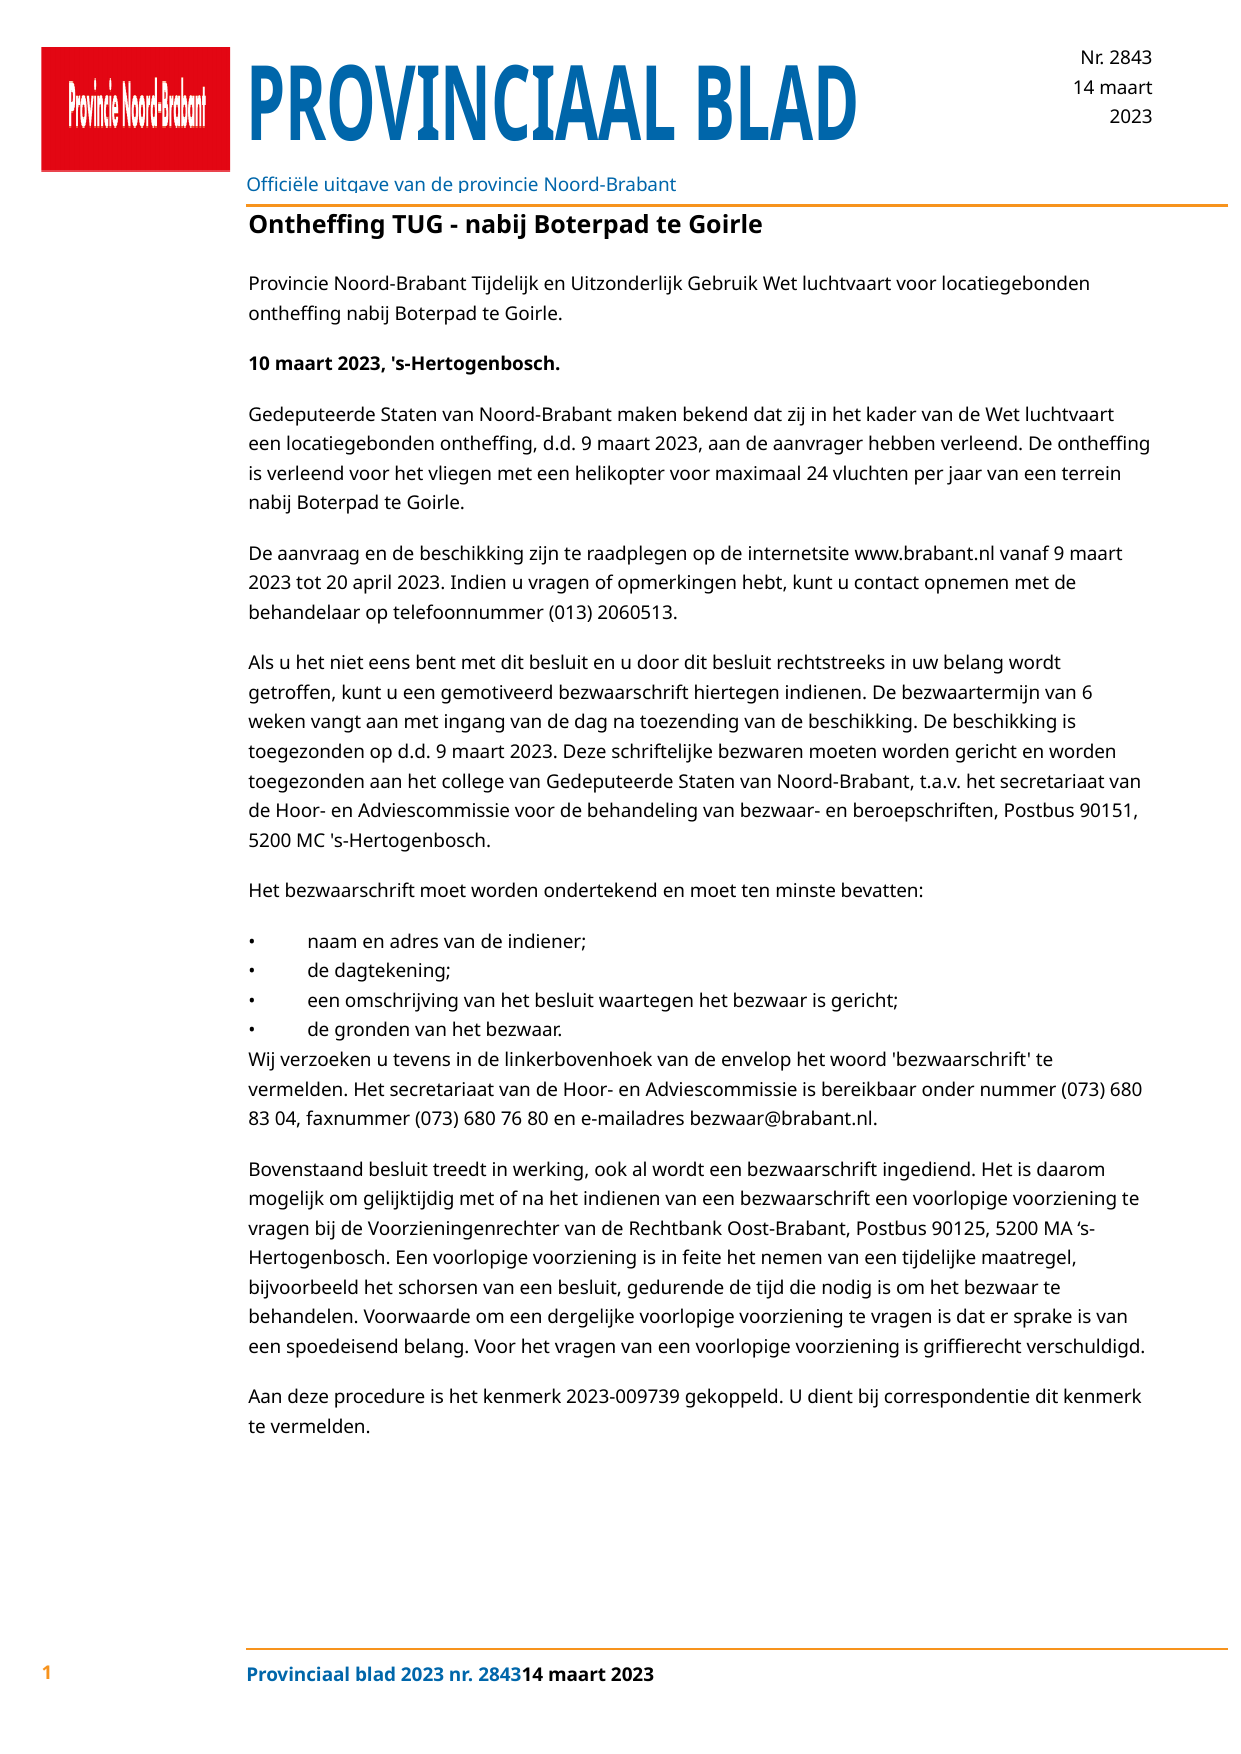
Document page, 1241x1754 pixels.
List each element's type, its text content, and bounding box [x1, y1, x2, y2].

text Gedeputeerde Staten van Noord-Brabant maken bekend dat zij in het kader van de Wet luchtvaart een locatiegebonden ontheffing, d.d. 9 maart 2023, aan de aanvrager hebben verleend. De ontheffing is verleend voor het vliegen met een helikopter voor maximaal 24 vluchten per jaar van een terrein nabij Boterpad te Goirle. [248, 401, 1152, 515]
text Als u het niet eens bent met dit besluit en u door dit besluit rechtstreeks in uw belang wordt getroffen, kunt u een gemotiveerd bezwaarschrift hiertegen indienen. De bezwaartermijn van 6 weken vangt aan met ingang van de dag na toezending van de beschikking. De beschikking is toegezonden op d.d. 9 maart 2023. Deze schriftelijke bezwaren moeten worden gericht en worden toegezonden aan het college van Gedeputeerde Staten van Noord-Brabant, t.a.v. het secretariaat van de Hoor- en Adviescommissie voor de behandeling van bezwaar- en beroepschriften, Postbus 90151, 5200 MC 's-Hertogenbosch. [248, 649, 1152, 853]
text Ontheffing TUG - nabij Boterpad te Goirle [248, 207, 1152, 241]
text Bovenstaand besluit treedt in werking, ook al wordt een bezwaarschrift ingediend. Het is daarom mogelijk om gelijktijdig met of na het indienen van een bezwaarschrift een voorlopige voorziening te vragen bij de Voorzieningenrechter van de Rechtbank Oost-Brabant, Postbus 90125, 5200 MA ‘s-Hertogenbosch. Een voorlopige voorziening is in feite het nemen van een tijdelijke maatregel, bijvoorbeeld het schorsen van een besluit, gedurende de tijd die nodig is om het bezwaar te behandelen. Voorwaarde om een dergelijke voorlopige voorziening te vragen is dat er sprake is van een spoedeisend belang. Voor het vragen van een voorlopige voorziening is griffierecht verschuldigd. [248, 1156, 1152, 1359]
text Aan deze procedure is het kenmerk 2023-009739 gekoppeld. U dient bij correspondentie dit kenmerk te vermelden. [248, 1384, 1152, 1439]
text Provincie Noord-Brabant Tijdelijk en Uitzonderlijk Gebruik Wet luchtvaart voor locatiegebonden ontheffing nabij Boterpad te Goirle. [248, 270, 1152, 326]
list de gronden van het bezwaar. [248, 1017, 1152, 1042]
text Het bezwaarschrift moet worden ondertekend en moet ten minste bevatten: [248, 877, 1152, 903]
list de dagtekening; [248, 957, 1152, 983]
list een omschrijving van het besluit waartegen het bezwaar is gericht; [248, 987, 1152, 1013]
picture [41, 47, 231, 172]
text De aanvraag en de beschikking zijn te raadplegen op de internetsite www.brabant.nl vanaf 9 maart 2023 tot 20 april 2023. Indien u vragen of opmerkingen hebt, kunt u contact opnemen met de behandelaar op telefoonnummer (013) 2060513. [248, 540, 1152, 625]
text Wij verzoeken u tevens in de linkerbovenhoek van de envelop het woord 'bezwaarschrift' te vermelden. Het secretariaat van de Hoor- en Adviescommissie is bereikbaar onder nummer (073) 680 83 04, faxnummer (073) 680 76 80 en e-mailadres bezwaar@brabant.nl. [248, 1046, 1152, 1131]
list naam en adres van de indiener; [248, 928, 1152, 953]
text 10 maart 2023, 's-Hertogenbosch. [248, 350, 1152, 376]
